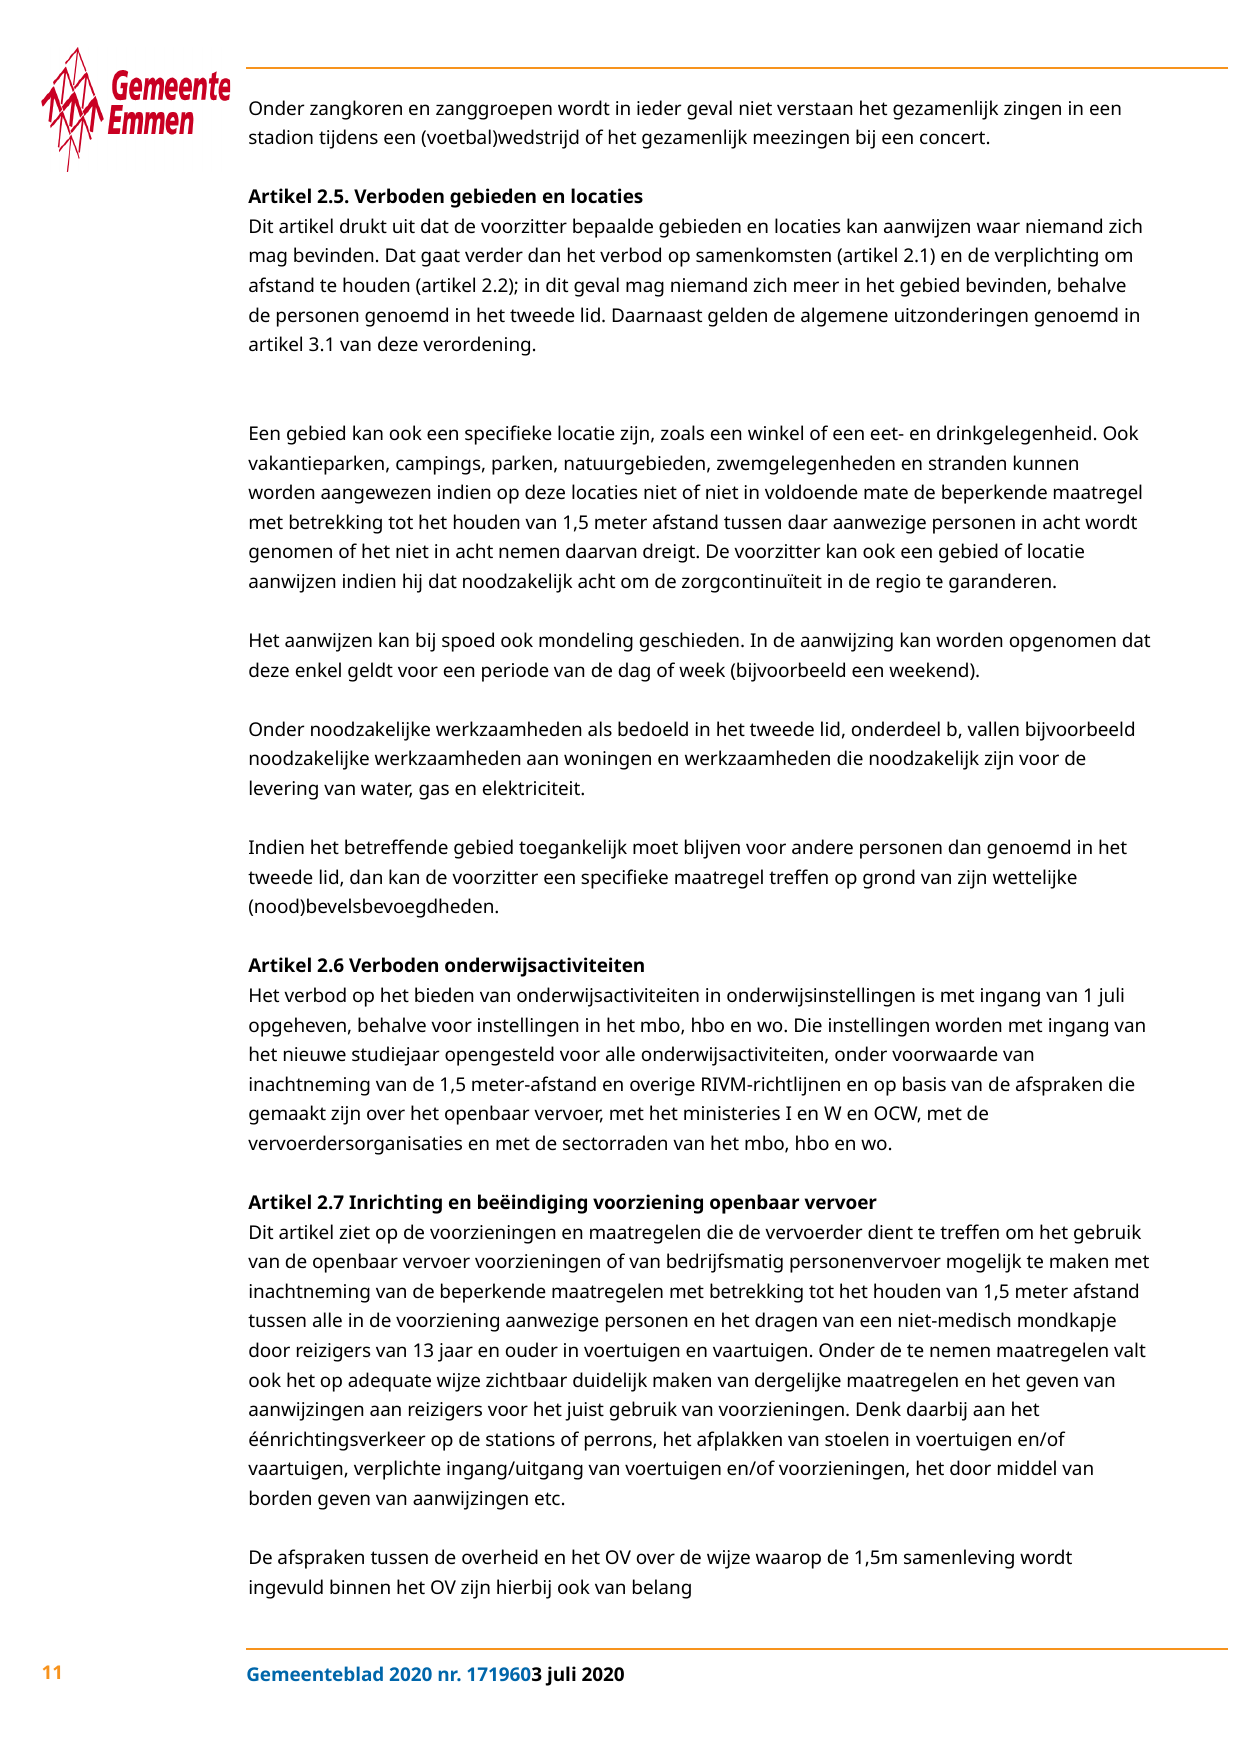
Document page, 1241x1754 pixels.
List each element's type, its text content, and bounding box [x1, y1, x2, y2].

text Indien het betreffende gebied toegankelijk moet blijven voor andere personen dan genoemd in het tweede lid, dan kan de voorzitter een specifieke maatregel treffen op grond van zijn wettelijke (nood)bevelsbevoegdheden. [248, 834, 1152, 919]
text Onder zangkoren en zanggroepen wordt in ieder geval niet verstaan het gezamenlijk zingen in een stadion tijdens een (voetbal)wedstrijd of het gezamenlijk meezingen bij een concert. [248, 95, 1152, 150]
text Het aanwijzen kan bij spoed ook mondeling geschieden. In de aanwijzing kan worden opgenomen dat deze enkel geldt voor een periode van de dag of week (bijvoorbeeld een weekend). [248, 627, 1152, 683]
text Artikel 2.7 Inrichting en beëindiging voorziening openbaar vervoer [248, 1189, 1152, 1215]
text Artikel 2.6 Verboden onderwijsactiviteiten [248, 953, 1152, 978]
text Dit artikel drukt uit dat de voorzitter bepaalde gebieden en locaties kan aanwijzen waar niemand zich mag bevinden. Dat gaat verder dan het verbod op samenkomsten (artikel 2.1) en de verplichting om afstand te houden (artikel 2.2); in dit geval mag niemand zich meer in het gebied bevinden, behalve de personen genoemd in het tweede lid. Daarnaast gelden de algemene uitzonderingen genoemd in artikel 3.1 van deze verordening. [248, 213, 1152, 357]
text Het verbod op het bieden van onderwijsactiviteiten in onderwijsinstellingen is met ingang van 1 juli opgeheven, behalve voor instellingen in het mbo, hbo en wo. Die instellingen worden met ingang van het nieuwe studiejaar opengesteld voor alle onderwijsactiviteiten, onder voorwaarde van inachtneming van de 1,5 meter-afstand en overige RIVM-richtlijnen en op basis van de afspraken die gemaakt zijn over het openbaar vervoer, met het ministeries I en W en OCW, met de vervoerdersorganisaties en met de sectorraden van het mbo, hbo en wo. [248, 982, 1152, 1156]
text Een gebied kan ook een specifieke locatie zijn, zoals een winkel of een eet- en drinkgelegenheid. Ook vakantieparken, campings, parken, natuurgebieden, zwemgelegenheden en stranden kunnen worden aangewezen indien op deze locaties niet of niet in voldoende mate de beperkende maatregel met betrekking tot het houden van 1,5 meter afstand tussen daar aanwezige personen in acht wordt genomen of het niet in acht nemen daarvan dreigt. De voorzitter kan ook een gebied of locatie aanwijzen indien hij dat noodzakelijk acht om de zorgcontinuïteit in de regio te garanderen. [248, 420, 1152, 594]
text De afspraken tussen de overheid en het OV over de wijze waarop de 1,5m samenleving wordt ingevuld binnen het OV zijn hierbij ook van belang [248, 1544, 1152, 1600]
picture [41, 47, 231, 172]
text Onder noodzakelijke werkzaamheden als bedoeld in het tweede lid, onderdeel b, vallen bijvoorbeeld noodzakelijke werkzaamheden aan woningen en werkzaamheden die noodzakelijk zijn voor de levering van water, gas en elektriciteit. [248, 716, 1152, 801]
text Dit artikel ziet op de voorzieningen en maatregelen die de vervoerder dient te treffen om het gebruik van de openbaar vervoer voorzieningen of van bedrijfsmatig personenvervoer mogelijk te maken met inachtneming van de beperkende maatregelen met betrekking tot het houden van 1,5 meter afstand tussen alle in de voorziening aanwezige personen en het dragen van een niet-medisch mondkapje door reizigers van 13 jaar en ouder in voertuigen en vaartuigen. Onder de te nemen maatregelen valt ook het op adequate wijze zichtbaar duidelijk maken van dergelijke maatregelen en het geven van aanwijzingen aan reizigers voor het juist gebruik van voorzieningen. Denk daarbij aan het éénrichtingsverkeer op de stations of perrons, het afplakken van stoelen in voertuigen en/of vaartuigen, verplichte ingang/uitgang van voertuigen en/of voorzieningen, het door middel van borden geven van aanwijzingen etc. [248, 1219, 1152, 1511]
text Artikel 2.5. Verboden gebieden en locaties [248, 183, 1152, 209]
